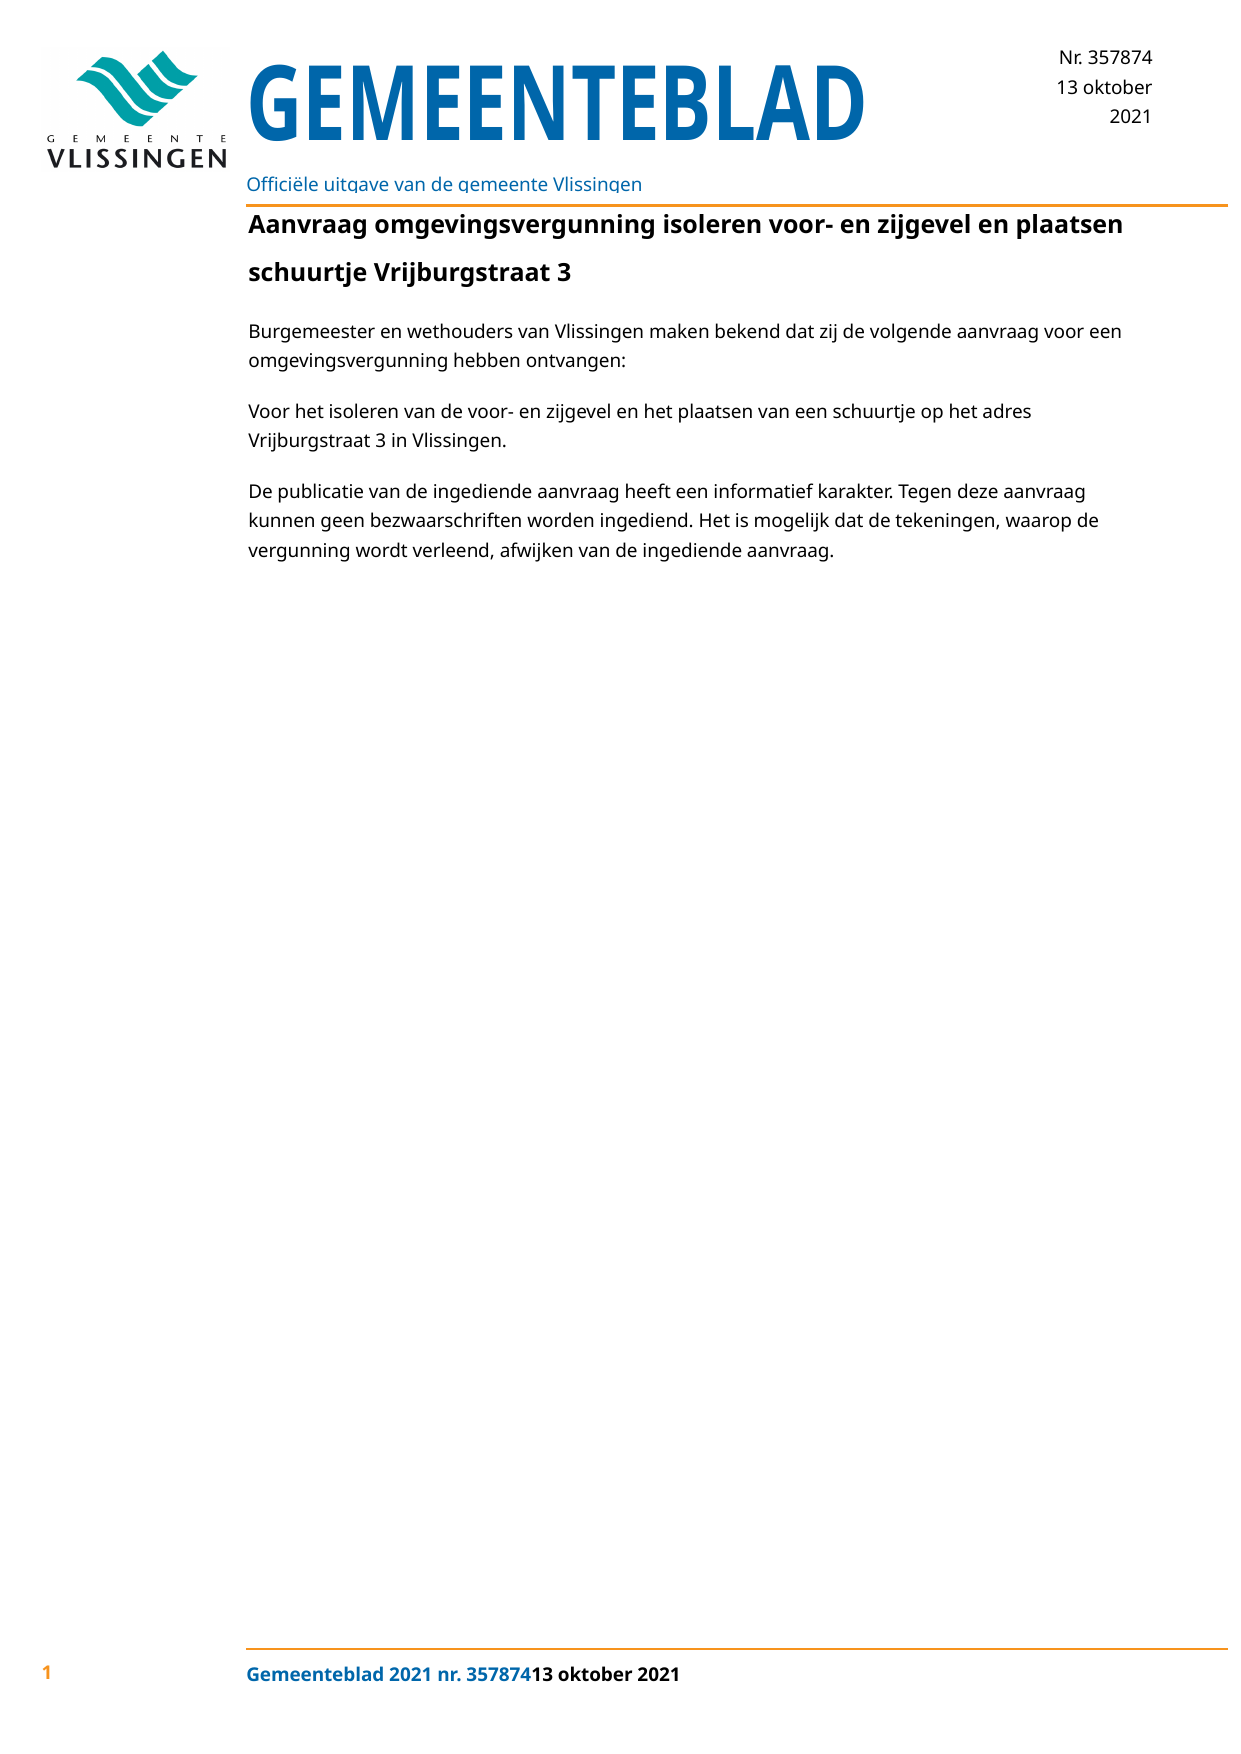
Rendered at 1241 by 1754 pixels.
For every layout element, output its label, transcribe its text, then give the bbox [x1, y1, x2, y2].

text Aanvraag omgevingsvergunning isoleren voor- en zijgevel en plaatsen schuurtje Vrijburgstraat 3 [248, 207, 1152, 288]
picture [41, 47, 231, 172]
text De publicatie van de ingediende aanvraag heeft een informatief karakter. Tegen deze aanvraag kunnen geen bezwaarschriften worden ingediend. Het is mogelijk dat de tekeningen, waarop de vergunning wordt verleend, afwijken van de ingediende aanvraag. [248, 478, 1152, 563]
text Voor het isoleren van de voor- en zijgevel en het plaatsen van een schuurtje op het adres Vrijburgstraat 3 in Vlissingen. [248, 398, 1152, 453]
text Burgemeester en wethouders van Vlissingen maken bekend dat zij de volgende aanvraag voor een omgevingsvergunning hebben ontvangen: [248, 318, 1152, 373]
